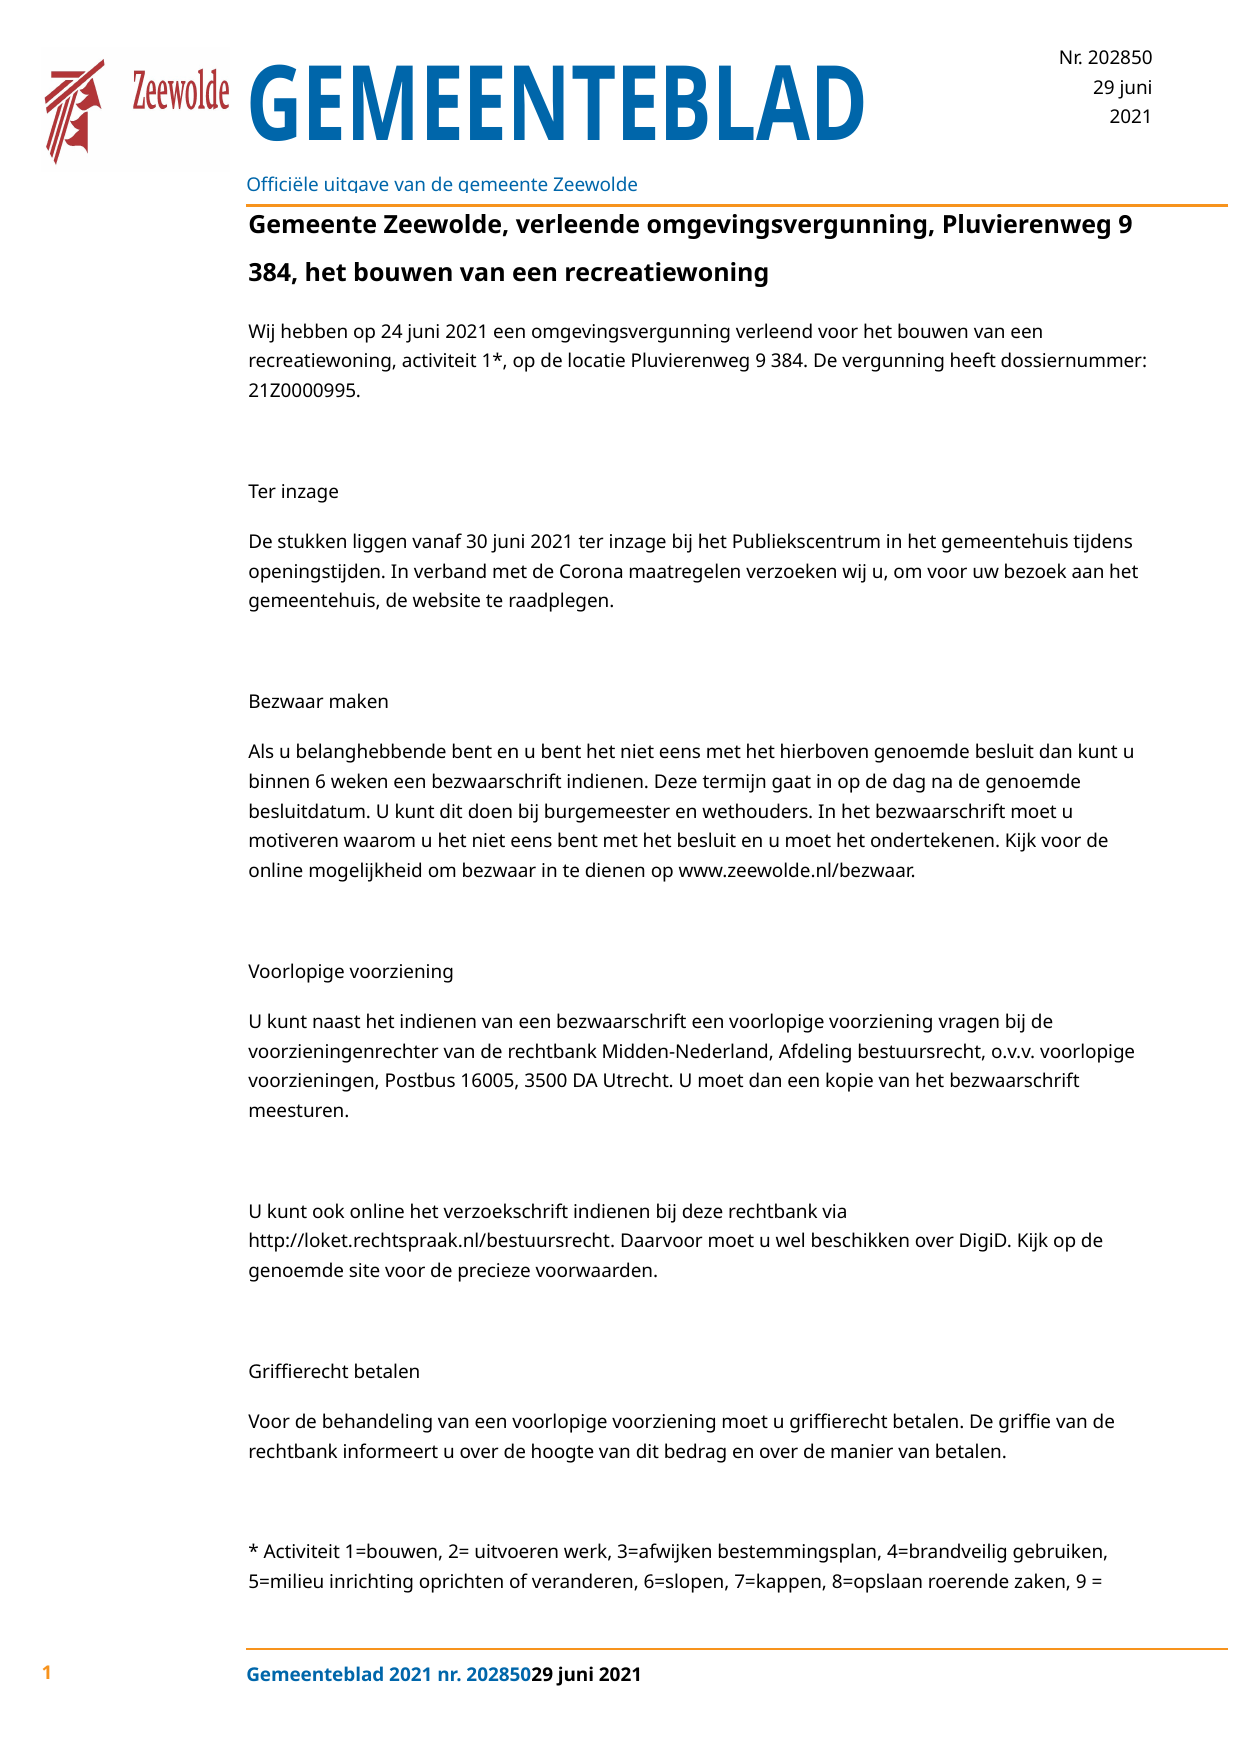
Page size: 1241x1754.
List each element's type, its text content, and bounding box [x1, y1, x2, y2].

text Griffierecht betalen [248, 1358, 1152, 1384]
text Wij hebben op 24 juni 2021 een omgevingsvergunning verleend voor het bouwen van een recreatiewoning, activiteit 1*, op de locatie Pluvierenweg 9 384. De vergunning heeft dossiernummer: 21Z0000995. [248, 318, 1152, 403]
text Voor de behandeling van een voorlopige voorziening moet u griffierecht betalen. De griffie van de rechtbank informeert u over de hoogte van dit bedrag en over de manier van betalen. [248, 1408, 1152, 1464]
text Gemeente Zeewolde, verleende omgevingsvergunning, Pluvierenweg 9 384, het bouwen van een recreatiewoning [248, 207, 1152, 288]
text U kunt ook online het verzoekschrift indienen bij deze rechtbank via http://loket.rechtspraak.nl/bestuursrecht. Daarvoor moet u wel beschikken over DigiD. Kijk op de genoemde site voor de precieze voorwaarden. [248, 1198, 1152, 1283]
picture [41, 47, 231, 172]
text De stukken liggen vanaf 30 juni 2021 ter inzage bij het Publiekscentrum in het gemeentehuis tijdens openingstijden. In verband met de Corona maatregelen verzoeken wij u, om voor uw bezoek aan het gemeentehuis, de website te raadplegen. [248, 528, 1152, 613]
text Voorlopige voorziening [248, 958, 1152, 984]
text Bezwaar maken [248, 688, 1152, 714]
text Als u belanghebbende bent en u bent het niet eens met het hierboven genoemde besluit dan kunt u binnen 6 weken een bezwaarschrift indienen. Deze termijn gaat in op de dag na de genoemde besluitdatum. U kunt dit doen bij burgemeester en wethouders. In het bezwaarschrift moet u motiveren waarom u het niet eens bent met het besluit en u moet het ondertekenen. Kijk voor de online mogelijkheid om bezwaar in te dienen op www.zeewolde.nl/bezwaar. [248, 739, 1152, 883]
text U kunt naast het indienen van een bezwaarschrift een voorlopige voorziening vragen bij de voorzieningenrechter van de rechtbank Midden-Nederland, Afdeling bestuursrecht, o.v.v. voorlopige voorzieningen, Postbus 16005, 3500 DA Utrecht. U moet dan een kopie van het bezwaarschrift meesturen. [248, 1008, 1152, 1123]
text * Activiteit 1=bouwen, 2= uitvoeren werk, 3=afwijken bestemmingsplan, 4=brandveilig gebruiken, 5=milieu inrichting oprichten of veranderen, 6=slopen, 7=kappen, 8=opslaan roerende zaken, 9 = [248, 1539, 1152, 1594]
text Ter inzage [248, 478, 1152, 504]
